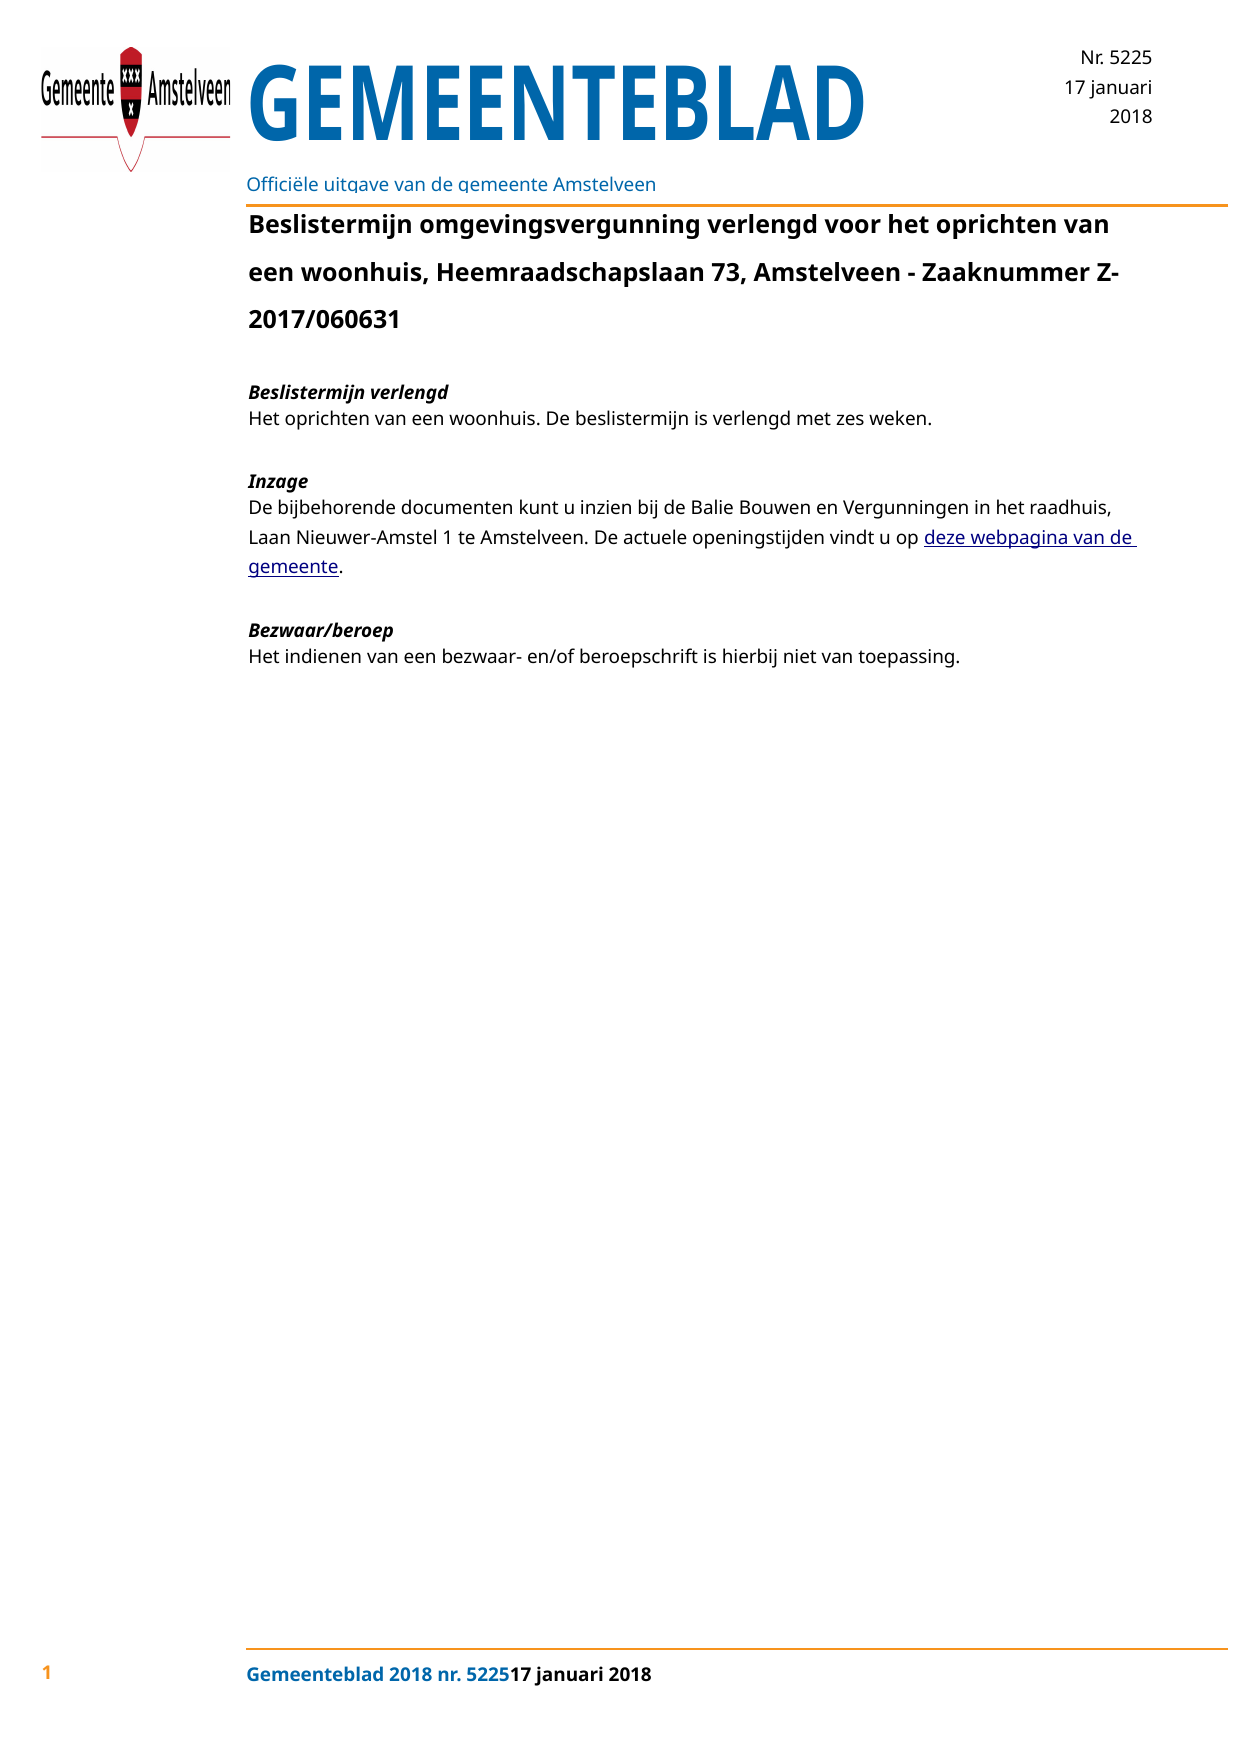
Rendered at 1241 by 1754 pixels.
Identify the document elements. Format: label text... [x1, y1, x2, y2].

text Beslistermijn omgevingsvergunning verlengd voor het oprichten van een woonhuis, Heemraadschapslaan 73, Amstelveen - Zaaknummer Z-2017/060631 [248, 207, 1152, 336]
picture [41, 47, 231, 172]
text Het oprichten van een woonhuis. De beslistermijn is verlengd met zes weken. [248, 405, 1152, 431]
text Bezwaar/beroep [248, 618, 1152, 643]
text Inzage [248, 469, 1152, 494]
text Het indienen van een bezwaar- en/of beroepschrift is hierbij niet van toepassing. [248, 643, 1152, 669]
text De bijbehorende documenten kunt u inzien bij de Balie Bouwen en Vergunningen in het raadhuis, Laan Nieuwer-Amstel 1 te Amstelveen. De actuele openingstijden vindt u op deze webpagina van de gemeente. [248, 494, 1152, 579]
text Beslistermijn verlengd [248, 379, 1152, 405]
